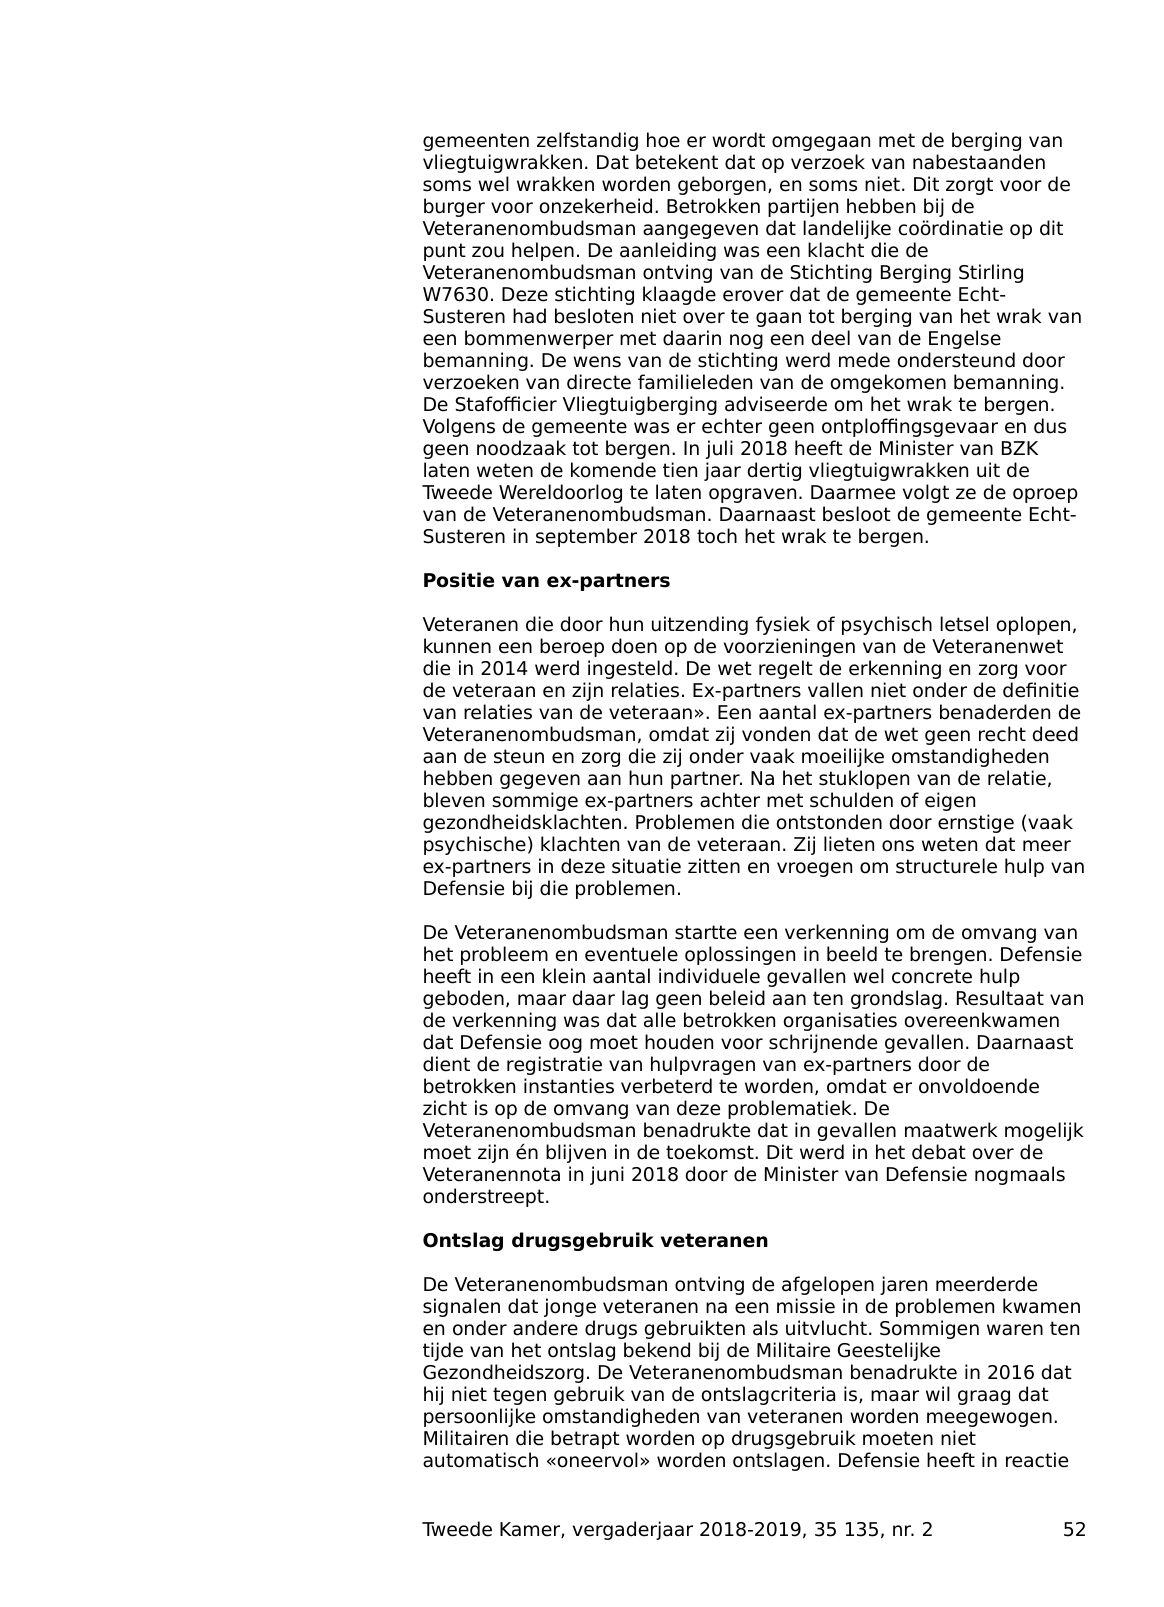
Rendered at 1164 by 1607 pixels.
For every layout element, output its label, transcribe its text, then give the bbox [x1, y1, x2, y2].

text De Veteranenombudsman ontving de afgelopen jaren meerderde signalen dat jonge veteranen na een missie in de problemen kwamen en onder andere drugs gebruikten als uitvlucht. Sommigen waren ten tijde van het ontslag bekend bij de Militaire Geestelijke Gezondheidszorg. De Veteranenombudsman benadrukte in 2016 dat hij niet tegen gebruik van de ontslagcriteria is, maar wil graag dat persoonlijke omstandigheden van veteranen worden meegewogen. Militairen die betrapt worden op drugsgebruik moeten niet automatisch «oneervol» worden ontslagen. Defensie heeft in reactie [422, 1274, 1087, 1472]
text gemeenten zelfstandig hoe er wordt omgegaan met de berging van vliegtuigwrakken. Dat betekent dat op verzoek van nabestaanden soms wel wrakken worden geborgen, en soms niet. Dit zorgt voor de burger voor onzekerheid. Betrokken partijen hebben bij de Veteranenombudsman aangegeven dat landelijke coördinatie op dit punt zou helpen. De aanleiding was een klacht die de Veteranenombudsman ontving van de Stichting Berging Stirling W7630. Deze stichting klaagde erover dat de gemeente Echt-Susteren had besloten niet over te gaan tot berging van het wrak van een bommenwerper met daarin nog een deel van de Engelse bemanning. De wens van de stichting werd mede ondersteund door verzoeken van directe familieleden van de omgekomen bemanning. De Stafofficier Vliegtuigberging adviseerde om het wrak te bergen. Volgens de gemeente was er echter geen ontploffingsgevaar en dus geen noodzaak tot bergen. In juli 2018 heeft de Minister van BZK laten weten de komende tien jaar dertig vliegtuigwrakken uit de Tweede Wereldoorlog te laten opgraven. Daarmee volgt ze de oproep van de Veteranenombudsman. Daarnaast besloot de gemeente Echt-Susteren in september 2018 toch het wrak te bergen. [422, 130, 1087, 547]
text De Veteranenombudsman startte een verkenning om de omvang van het probleem en eventuele oplossingen in beeld te brengen. Defensie heeft in een klein aantal individuele gevallen wel concrete hulp geboden, maar daar lag geen beleid aan ten grondslag. Resultaat van de verkenning was dat alle betrokken organisaties overeenkwamen dat Defensie oog moet houden voor schrijnende gevallen. Daarnaast dient de registratie van hulpvragen van ex-partners door de betrokken instanties verbeterd te worden, omdat er onvoldoende zicht is op de omvang van deze problematiek. De Veteranenombudsman benadrukte dat in gevallen maatwerk mogelijk moet zijn én blijven in de toekomst. Dit werd in het debat over de Veteranennota in juni 2018 door de Minister van Defensie nogmaals onderstreept. [422, 922, 1087, 1207]
text Veteranen die door hun uitzending fysiek of psychisch letsel oplopen, kunnen een beroep doen op de voorzieningen van de Veteranenwet die in 2014 werd ingesteld. De wet regelt de erkenning en zorg voor de veteraan en zijn relaties. Ex-partners vallen niet onder de definitie van relaties van de veteraan». Een aantal ex-partners benaderden de Veteranenombudsman, omdat zij vonden dat de wet geen recht deed aan de steun en zorg die zij onder vaak moeilijke omstandigheden hebben gegeven aan hun partner. Na het stuklopen van de relatie, bleven sommige ex-partners achter met schulden of eigen gezondheidsklachten. Problemen die ontstonden door ernstige (vaak psychische) klachten van de veteraan. Zij lieten ons weten dat meer ex-partners in deze situatie zitten en vroegen om structurele hulp van Defensie bij die problemen. [422, 614, 1087, 899]
subtitle Positie van ex-partners [422, 570, 1087, 592]
subtitle Ontslag drugsgebruik veteranen [422, 1230, 1087, 1252]
